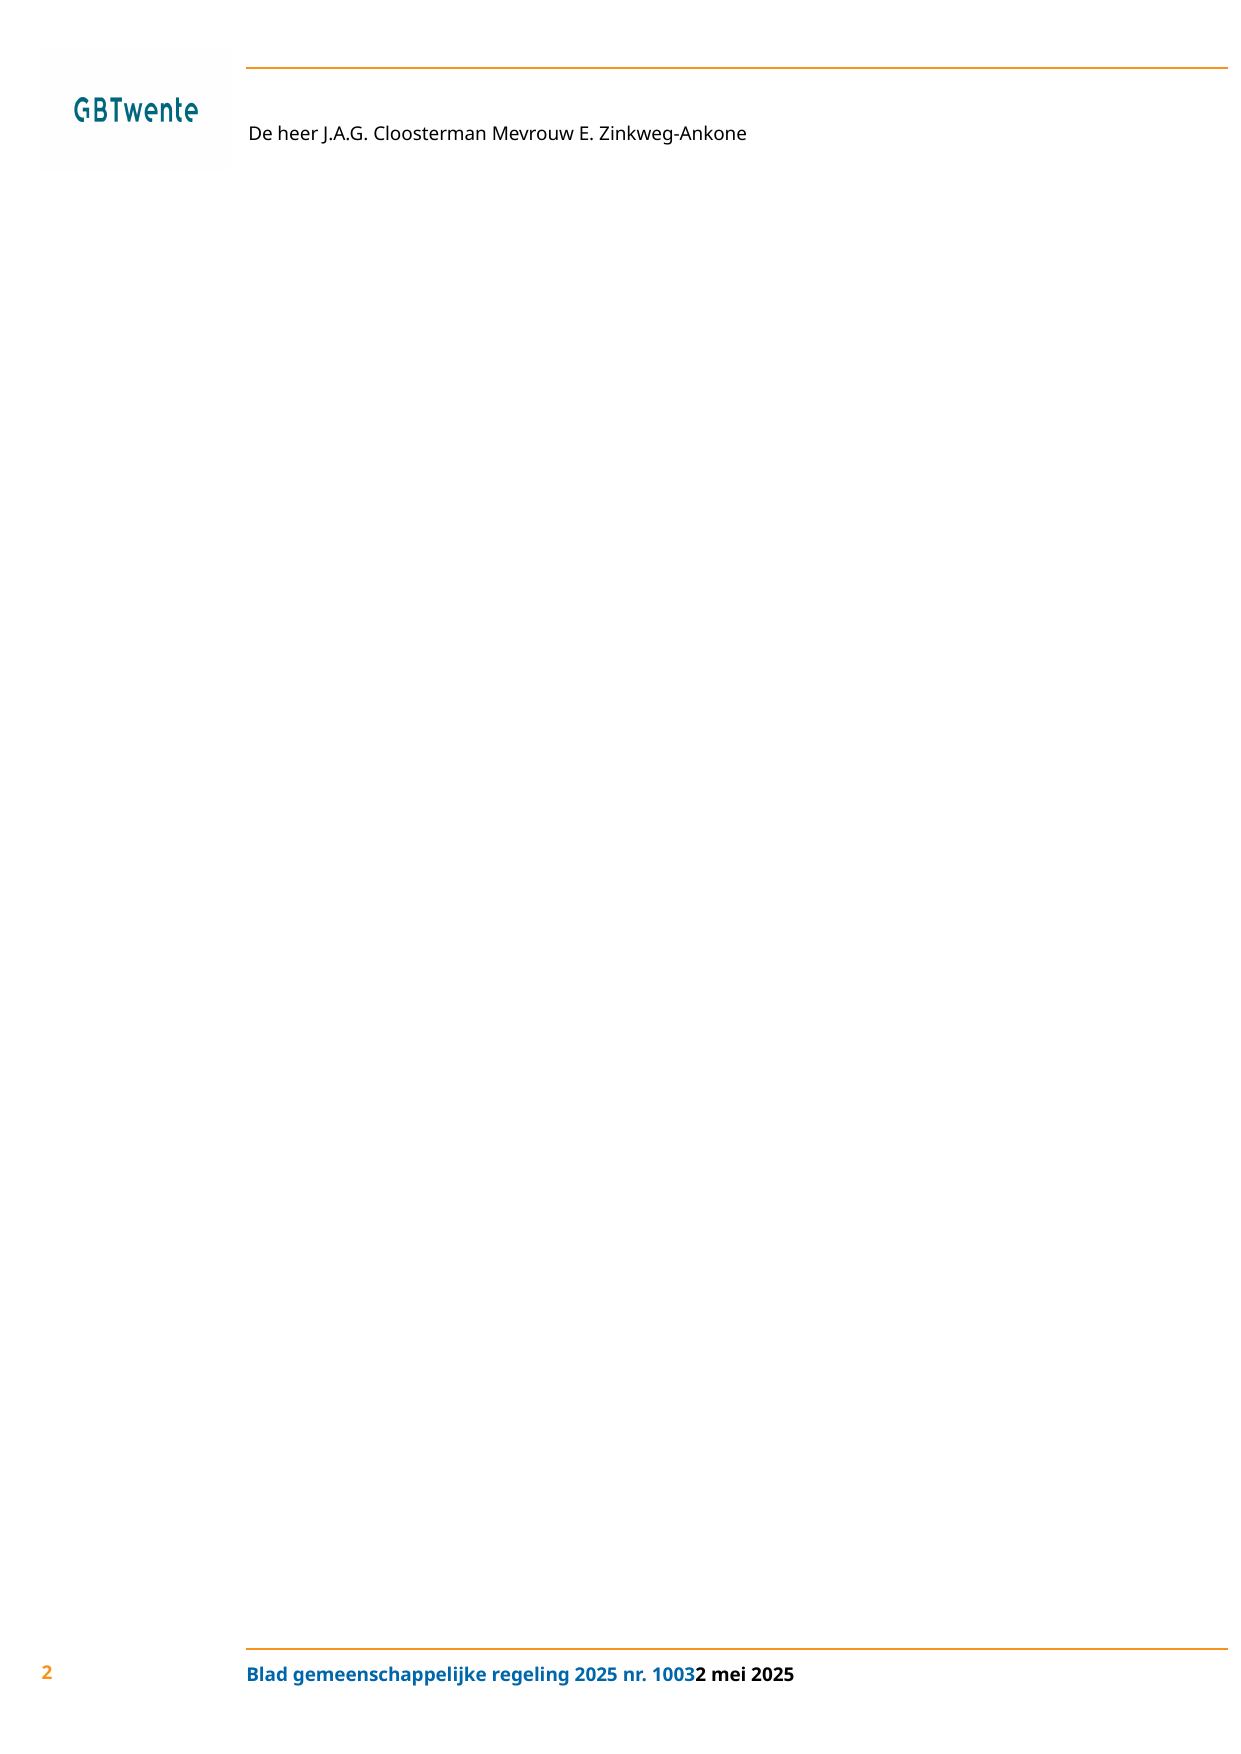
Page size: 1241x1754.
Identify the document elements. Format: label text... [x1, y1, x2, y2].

picture [41, 47, 231, 172]
text De heer J.A.G. Cloosterman Mevrouw E. Zinkweg-Ankone [248, 121, 1152, 146]
